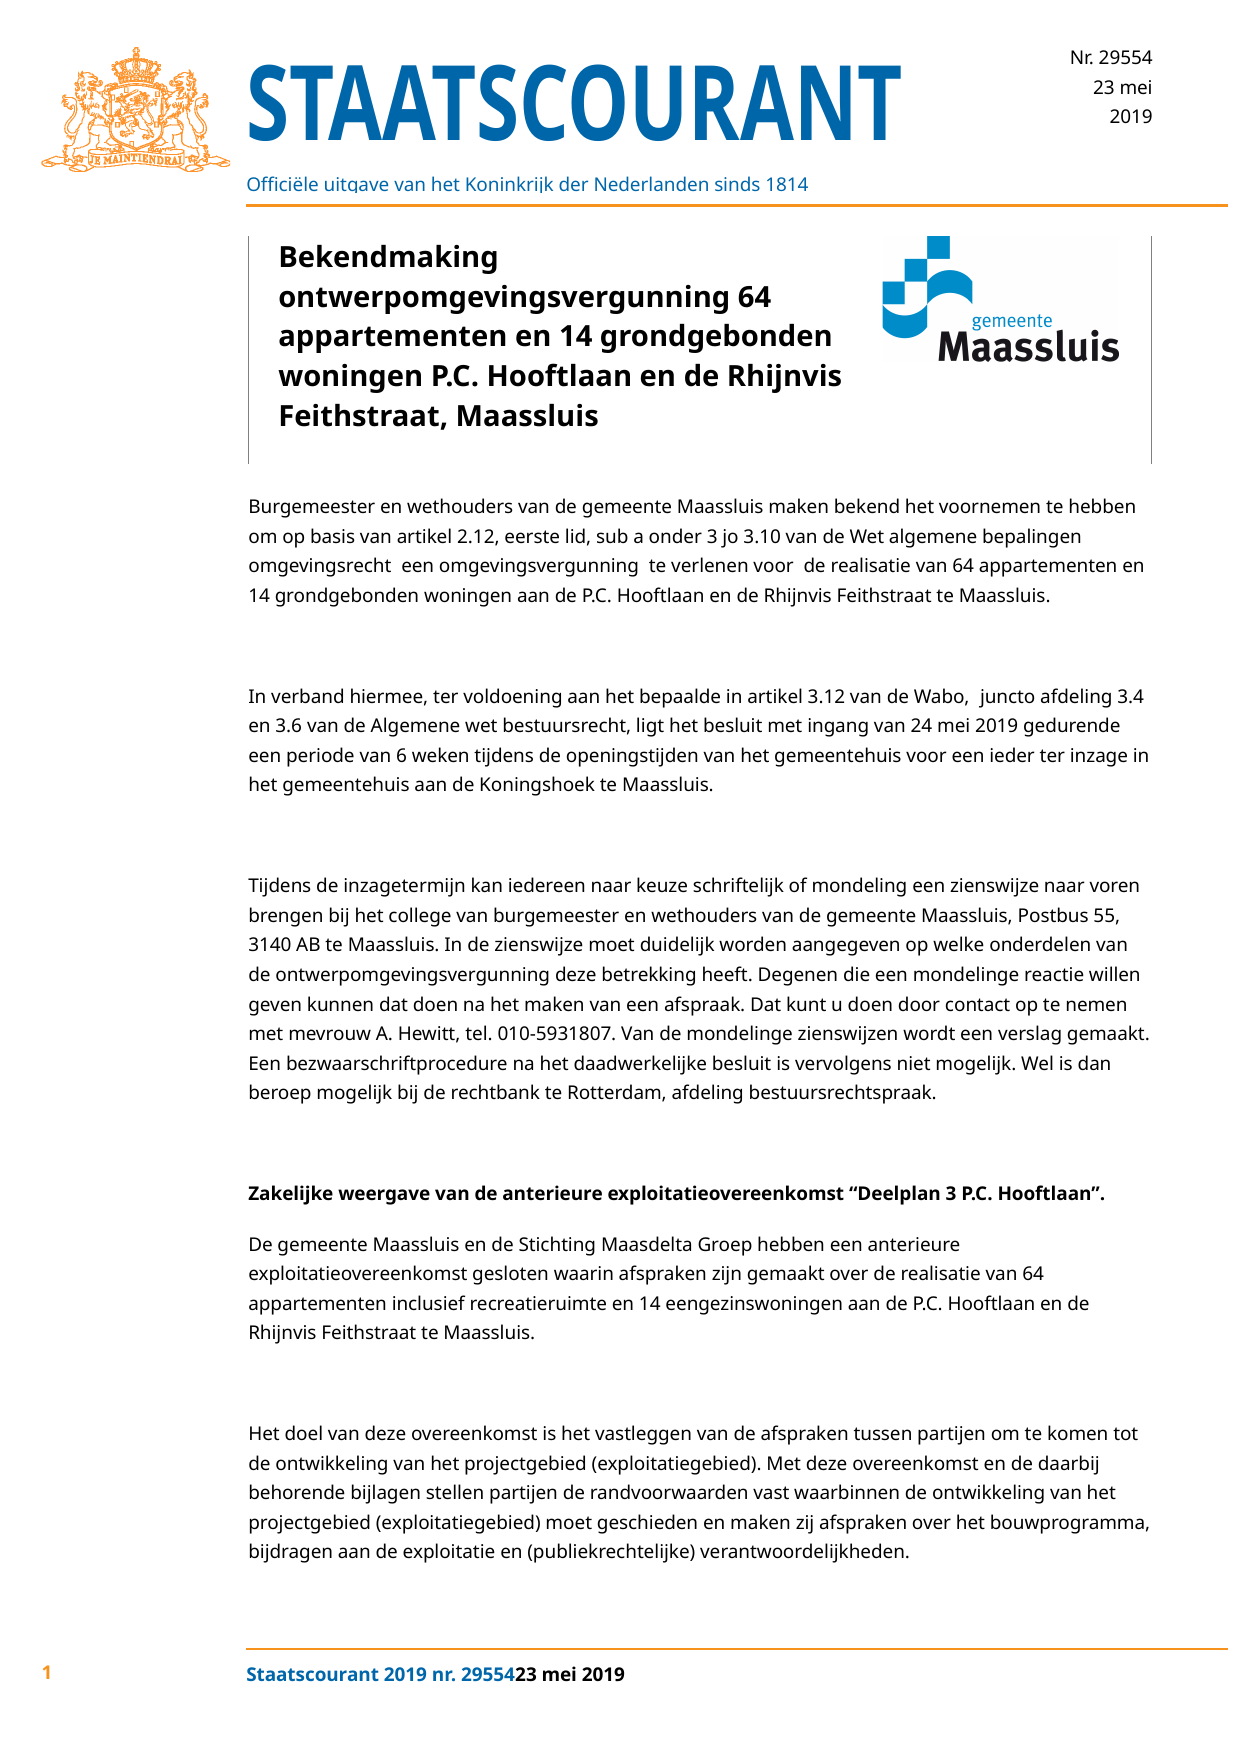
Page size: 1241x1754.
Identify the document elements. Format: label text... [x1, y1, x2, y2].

picture [882, 236, 1119, 362]
text Zakelijke weergave van de anterieure exploitatieovereenkomst “Deelplan 3 P.C. Hooftlaan”. [248, 1180, 1152, 1206]
text Burgemeester en wethouders van de gemeente Maassluis maken bekend het voornemen te hebben om op basis van artikel 2.12, eerste lid, sub a onder 3 jo 3.10 van de Wet algemene bepalingen omgevingsrecht een omgevingsvergunning te verlenen voor de realisatie van 64 appartementen en 14 grondgebonden woningen aan de P.C. Hooftlaan en de Rhijnvis Feithstraat te Maassluis. [248, 493, 1152, 608]
table_header Bekendmaking ontwerpomgevingsvergunning 64 appartementen en 14 grondgebonden woningen P.C. Hooftlaan en de Rhijnvis Feithstraat, Maassluis [249, 236, 850, 464]
text In verband hiermee, ter voldoening aan het bepaalde in artikel 3.12 van de Wabo, juncto afdeling 3.4 en 3.6 van de Algemene wet bestuursrecht, ligt het besluit met ingang van 24 mei 2019 gedurende een periode van 6 weken tijdens de openingstijden van het gemeentehuis voor een ieder ter inzage in het gemeentehuis aan de Koningshoek te Maassluis. [248, 683, 1152, 797]
table_header [850, 236, 1151, 464]
text De gemeente Maassluis en de Stichting Maasdelta Groep hebben een anterieure exploitatieovereenkomst gesloten waarin afspraken zijn gemaakt over de realisatie van 64 appartementen inclusief recreatieruimte en 14 eengezinswoningen aan de P.C. Hooftlaan en de Rhijnvis Feithstraat te Maassluis. [248, 1231, 1152, 1345]
text Het doel van deze overeenkomst is het vastleggen van de afspraken tussen partijen om te komen tot de ontwikkeling van het projectgebied (exploitatiegebied). Met deze overeenkomst en de daarbij behorende bijlagen stellen partijen de randvoorwaarden vast waarbinnen de ontwikkeling van het projectgebied (exploitatiegebied) moet geschieden en maken zij afspraken over het bouwprogramma, bijdragen aan de exploitatie en (publiekrechtelijke) verantwoordelijkheden. [248, 1420, 1152, 1564]
picture [882, 236, 927, 281]
text Tijdens de inzagetermijn kan iedereen naar keuze schriftelijk of mondeling een zienswijze naar voren brengen bij het college van burgemeester en wethouders van de gemeente Maassluis, Postbus 55, 3140 AB te Maassluis. In de zienswijze moet duidelijk worden aangegeven op welke onderdelen van de ontwerpomgevingsvergunning deze betrekking heeft. Degenen die een mondelinge reactie willen geven kunnen dat doen na het maken van een afspraak. Dat kunt u doen door contact op te nemen met mevrouw A. Hewitt, tel. 010-5931807. Van de mondelinge zienswijzen wordt een verslag gemaakt. Een bezwaarschriftprocedure na het daadwerkelijke besluit is vervolgens niet mogelijk. Wel is dan beroep mogelijk bij de rechtbank te Rotterdam, afdeling bestuursrechtspraak. [248, 872, 1152, 1105]
picture [41, 47, 231, 172]
